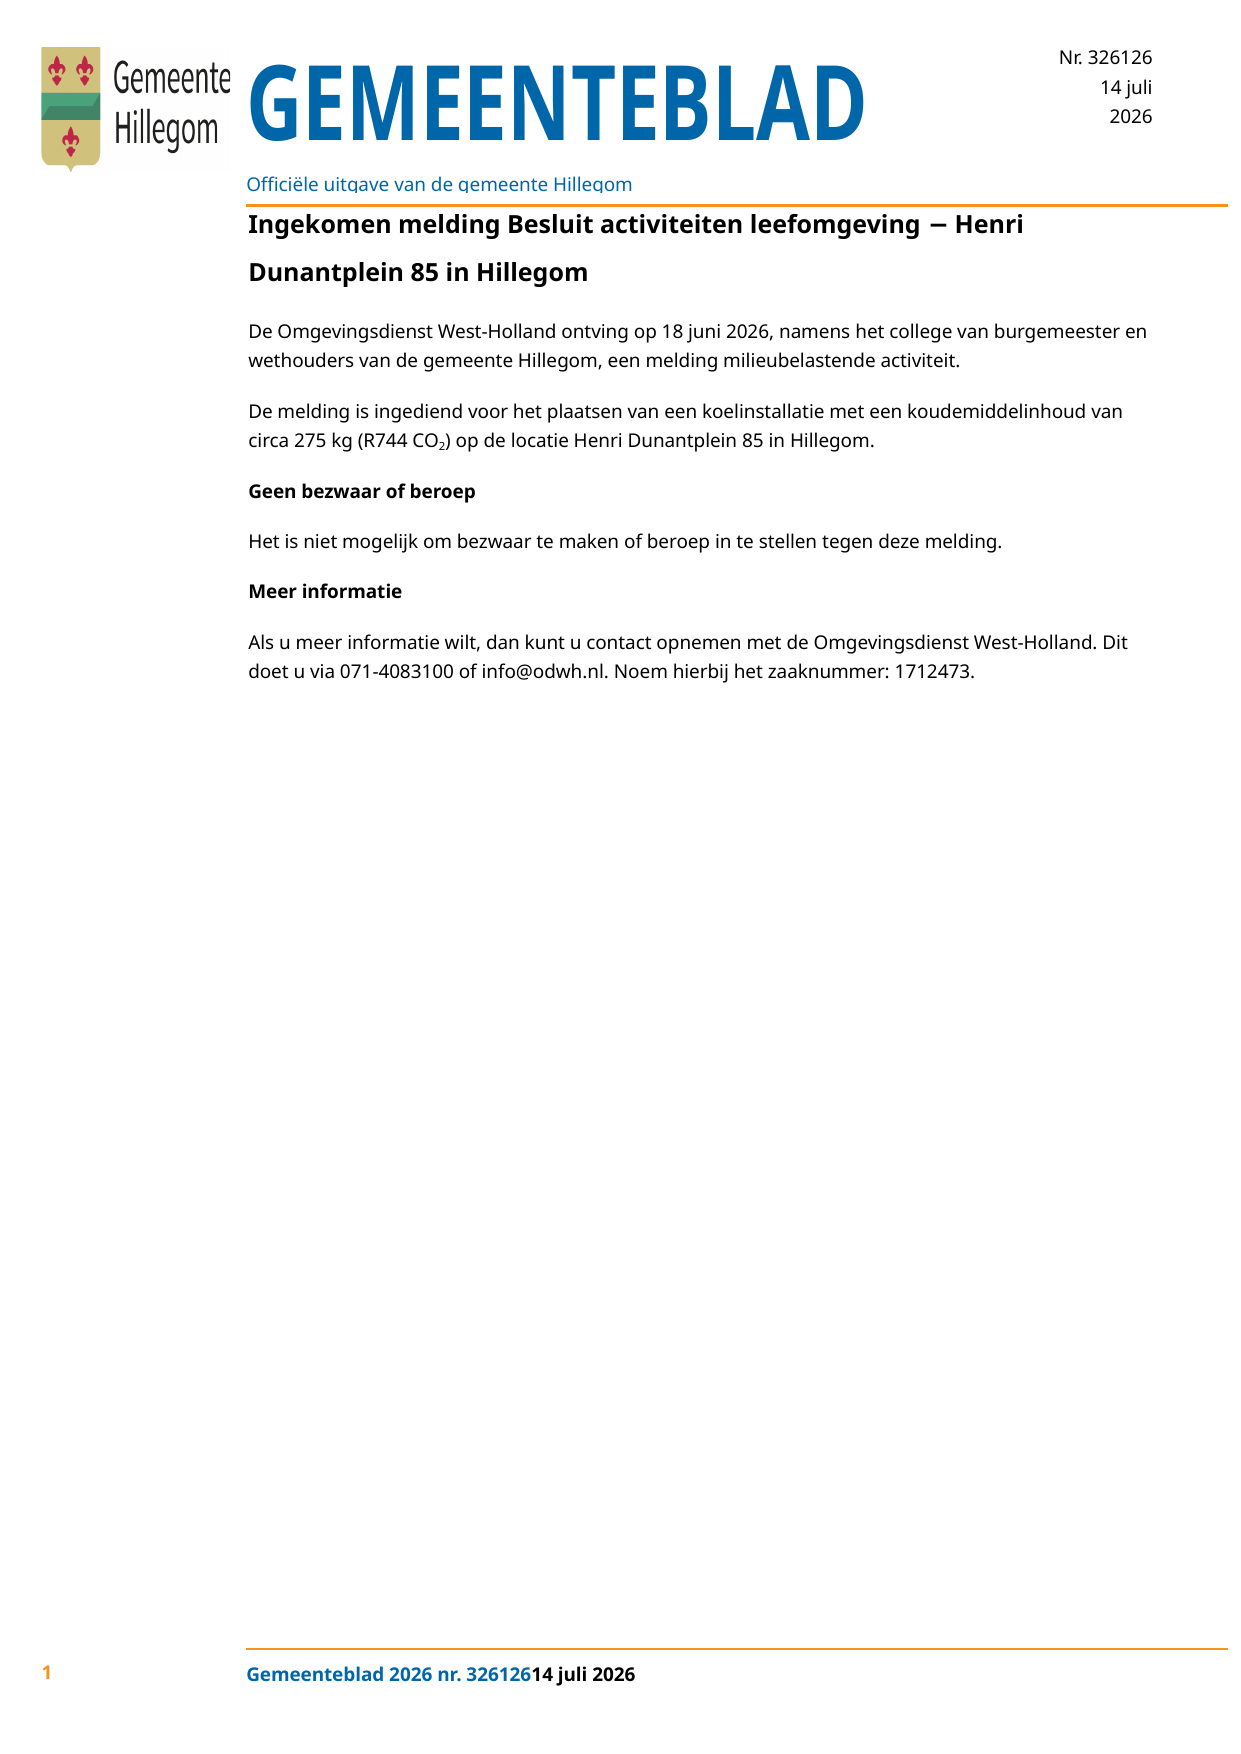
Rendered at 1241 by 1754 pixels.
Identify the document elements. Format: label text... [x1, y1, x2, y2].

text Meer informatie [248, 579, 1152, 604]
text Als u meer informatie wilt, dan kunt u contact opnemen met de Omgevingsdienst West-Holland. Dit doet u via 071‑4083100 of info@odwh.nl. Noem hierbij het zaaknummer: 1712473. [248, 629, 1152, 684]
picture [41, 47, 231, 172]
text Ingekomen melding Besluit activiteiten leefomgeving − Henri Dunantplein 85 in Hillegom [248, 207, 1152, 288]
text De Omgevingsdienst West-Holland ontving op 18 juni 2026, namens het college van burgemeester en wethouders van de gemeente Hillegom, een melding milieubelastende activiteit. [248, 318, 1152, 373]
text Het is niet mogelijk om bezwaar te maken of beroep in te stellen tegen deze melding. [248, 528, 1152, 554]
text Geen bezwaar of beroep [248, 478, 1152, 504]
text De melding is ingediend voor het plaatsen van een koelinstallatie met een koudemiddelinhoud van circa 275 kg (R744 CO2) op de locatie Henri Dunantplein 85 in Hillegom. [248, 398, 1152, 453]
